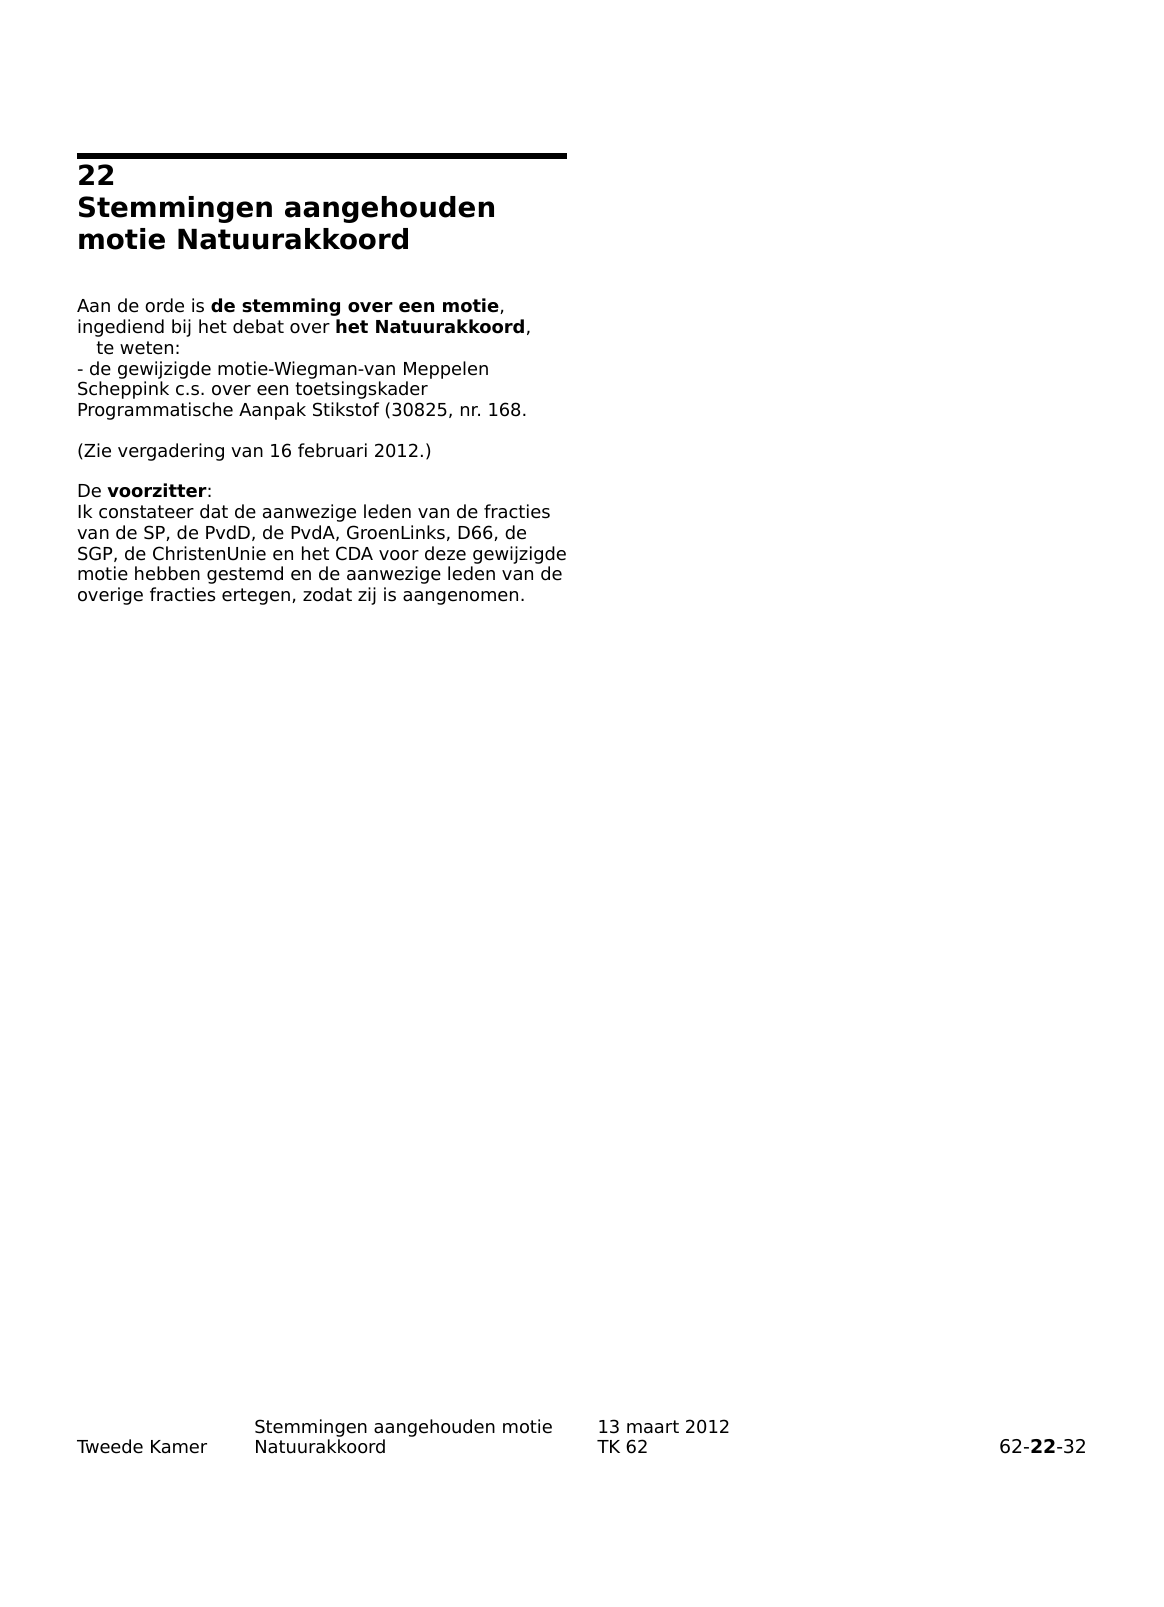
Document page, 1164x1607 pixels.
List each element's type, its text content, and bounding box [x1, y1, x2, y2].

title 22 Stemmingen aangehouden motie Natuurakkoord [77, 159, 567, 256]
text te weten: [77, 338, 567, 358]
text Aan de orde is de stemming over een motie, ingediend bij het debat over het Natuurakkoord, [77, 296, 567, 338]
text Ik constateer dat de aanwezige leden van de fracties van de SP, de PvdD, de PvdA, GroenLinks, D66, de SGP, de ChristenUnie en het CDA voor deze gewijzigde motie hebben gestemd en de aanwezige leden van de overige fracties ertegen, zodat zij is aangenomen. [77, 502, 567, 606]
text - de gewijzigde motie-Wiegman-van Meppelen Scheppink c.s. over een toetsingskader Programmatische Aanpak Stikstof (30825, nr. 168. [77, 358, 567, 421]
text De voorzitter: [77, 481, 567, 502]
text (Zie vergadering van 16 februari 2012.) [77, 441, 567, 461]
